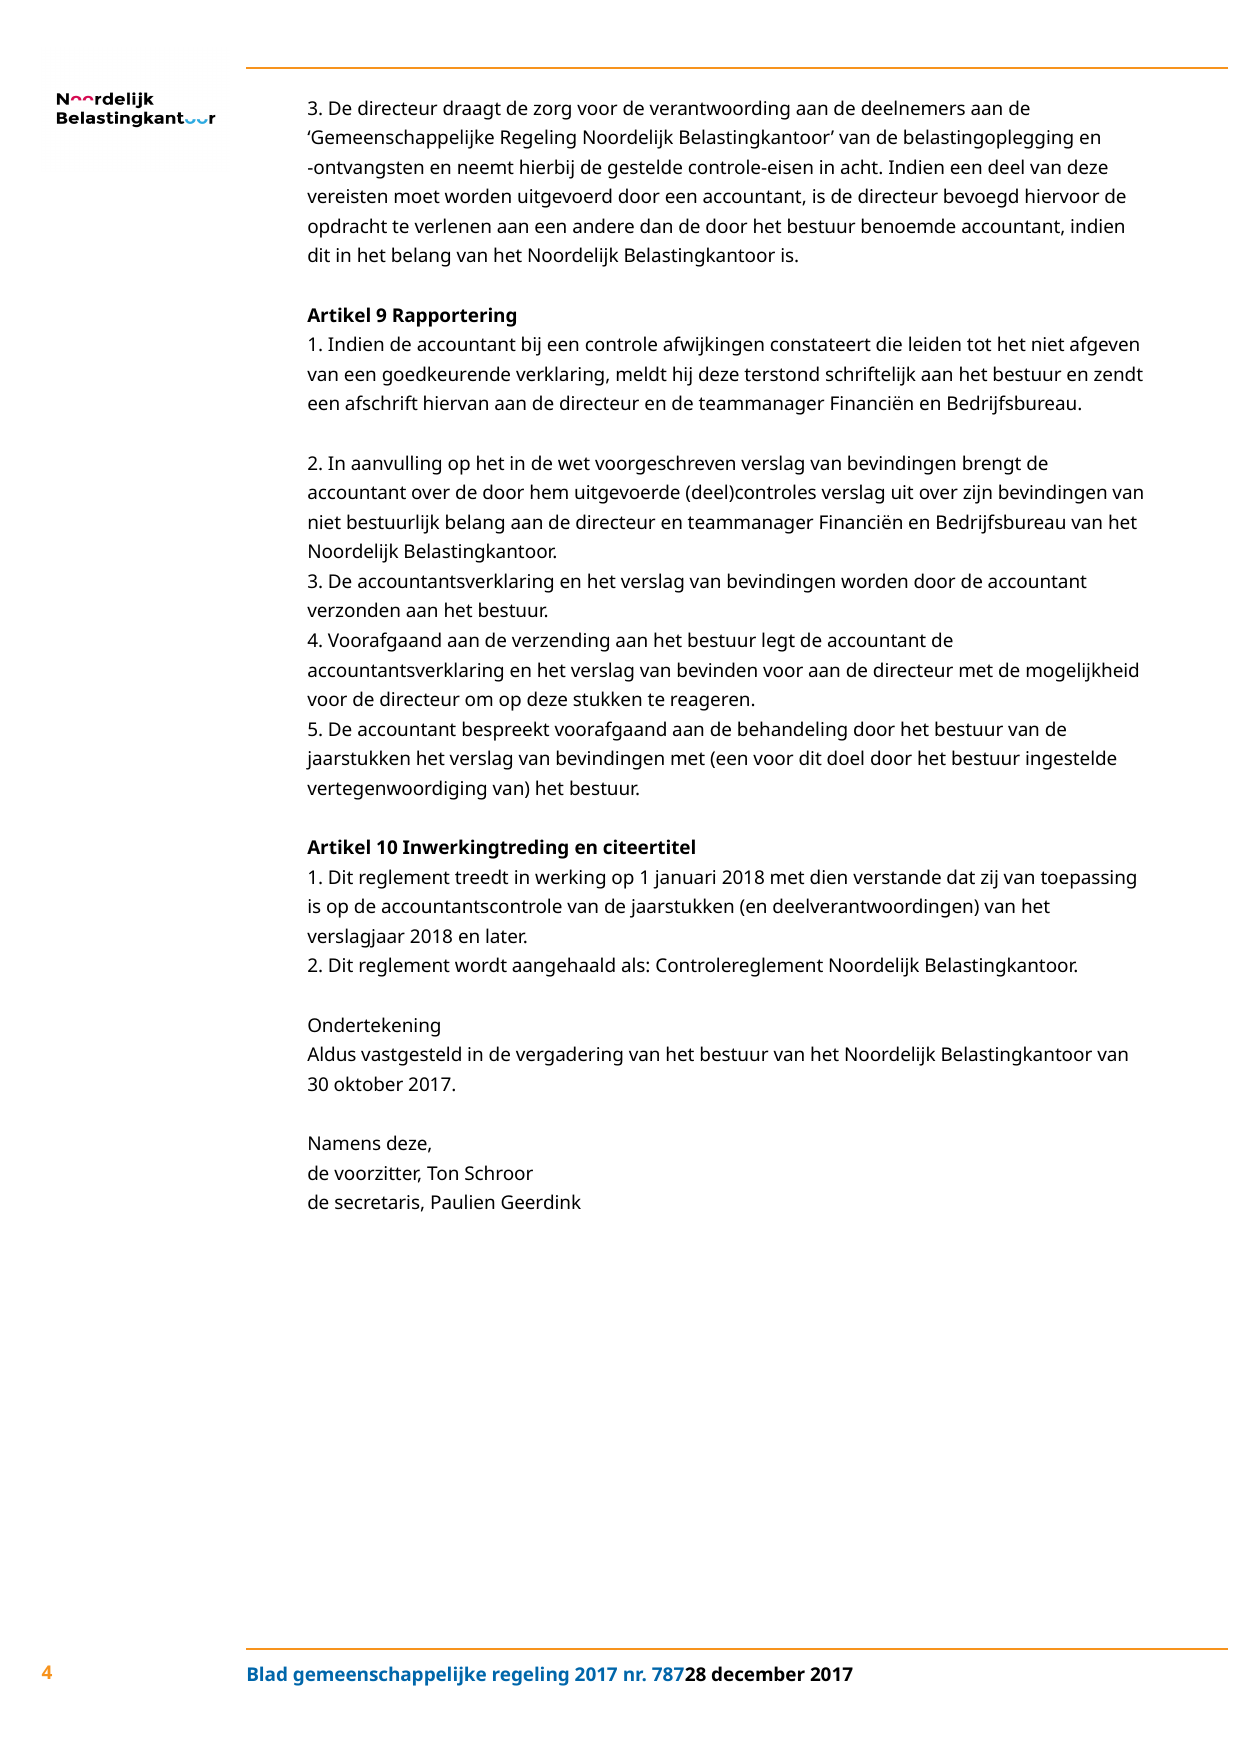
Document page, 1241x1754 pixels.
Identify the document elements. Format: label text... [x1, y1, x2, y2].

list Artikel 10 Inwerkingtreding en citeertitel [248, 834, 1152, 860]
list de secretaris, Paulien Geerdink [248, 1189, 1152, 1215]
list 3. De directeur draagt de zorg voor de verantwoording aan de deelnemers aan de ‘Gemeenschappelijke Regeling Noordelijk Belastingkantoor’ van de belastingoplegging en [248, 95, 1152, 150]
list Artikel 9 Rapportering [248, 302, 1152, 328]
list 2. Dit reglement wordt aangehaald als: Controlereglement Noordelijk Belastingkantoor. [248, 953, 1152, 978]
list Aldus vastgesteld in de vergadering van het bestuur van het Noordelijk Belastingkantoor van 30 oktober 2017. [248, 1041, 1152, 1097]
list Ondertekening [248, 1012, 1152, 1038]
picture [41, 47, 231, 172]
list 5. De accountant bespreekt voorafgaand aan de behandeling door het bestuur van de jaarstukken het verslag van bevindingen met (een voor dit doel door het bestuur ingestelde vertegenwoordiging van) het bestuur. [248, 716, 1152, 801]
list 2. In aanvulling op het in de wet voorgeschreven verslag van bevindingen brengt de accountant over de door hem uitgevoerde (deel)controles verslag uit over zijn bevindingen van niet bestuurlijk belang aan de directeur en teammanager Financiën en Bedrijfsbureau van het Noordelijk Belastingkantoor. [248, 450, 1152, 564]
list 3. De accountantsverklaring en het verslag van bevindingen worden door de accountant verzonden aan het bestuur. [248, 568, 1152, 623]
list de voorzitter, Ton Schroor [248, 1160, 1152, 1186]
list -ontvangsten en neemt hierbij de gestelde controle-eisen in acht. Indien een deel van deze vereisten moet worden uitgevoerd door een accountant, is de directeur bevoegd hiervoor de opdracht te verlenen aan een andere dan de door het bestuur benoemde accountant, indien dit in het belang van het Noordelijk Belastingkantoor is. [248, 154, 1152, 268]
list 4. Voorafgaand aan de verzending aan het bestuur legt de accountant de accountantsverklaring en het verslag van bevinden voor aan de directeur met de mogelijkheid voor de directeur om op deze stukken te reageren. [248, 627, 1152, 712]
list Namens deze, [248, 1130, 1152, 1156]
list 1. Dit reglement treedt in werking op 1 januari 2018 met dien verstande dat zij van toepassing is op de accountantscontrole van de jaarstukken (en deelverantwoordingen) van het verslagjaar 2018 en later. [248, 864, 1152, 949]
list 1. Indien de accountant bij een controle afwijkingen constateert die leiden tot het niet afgeven van een goedkeurende verklaring, meldt hij deze terstond schriftelijk aan het bestuur en zendt een afschrift hiervan aan de directeur en de teammanager Financiën en Bedrijfsbureau. [248, 331, 1152, 416]
